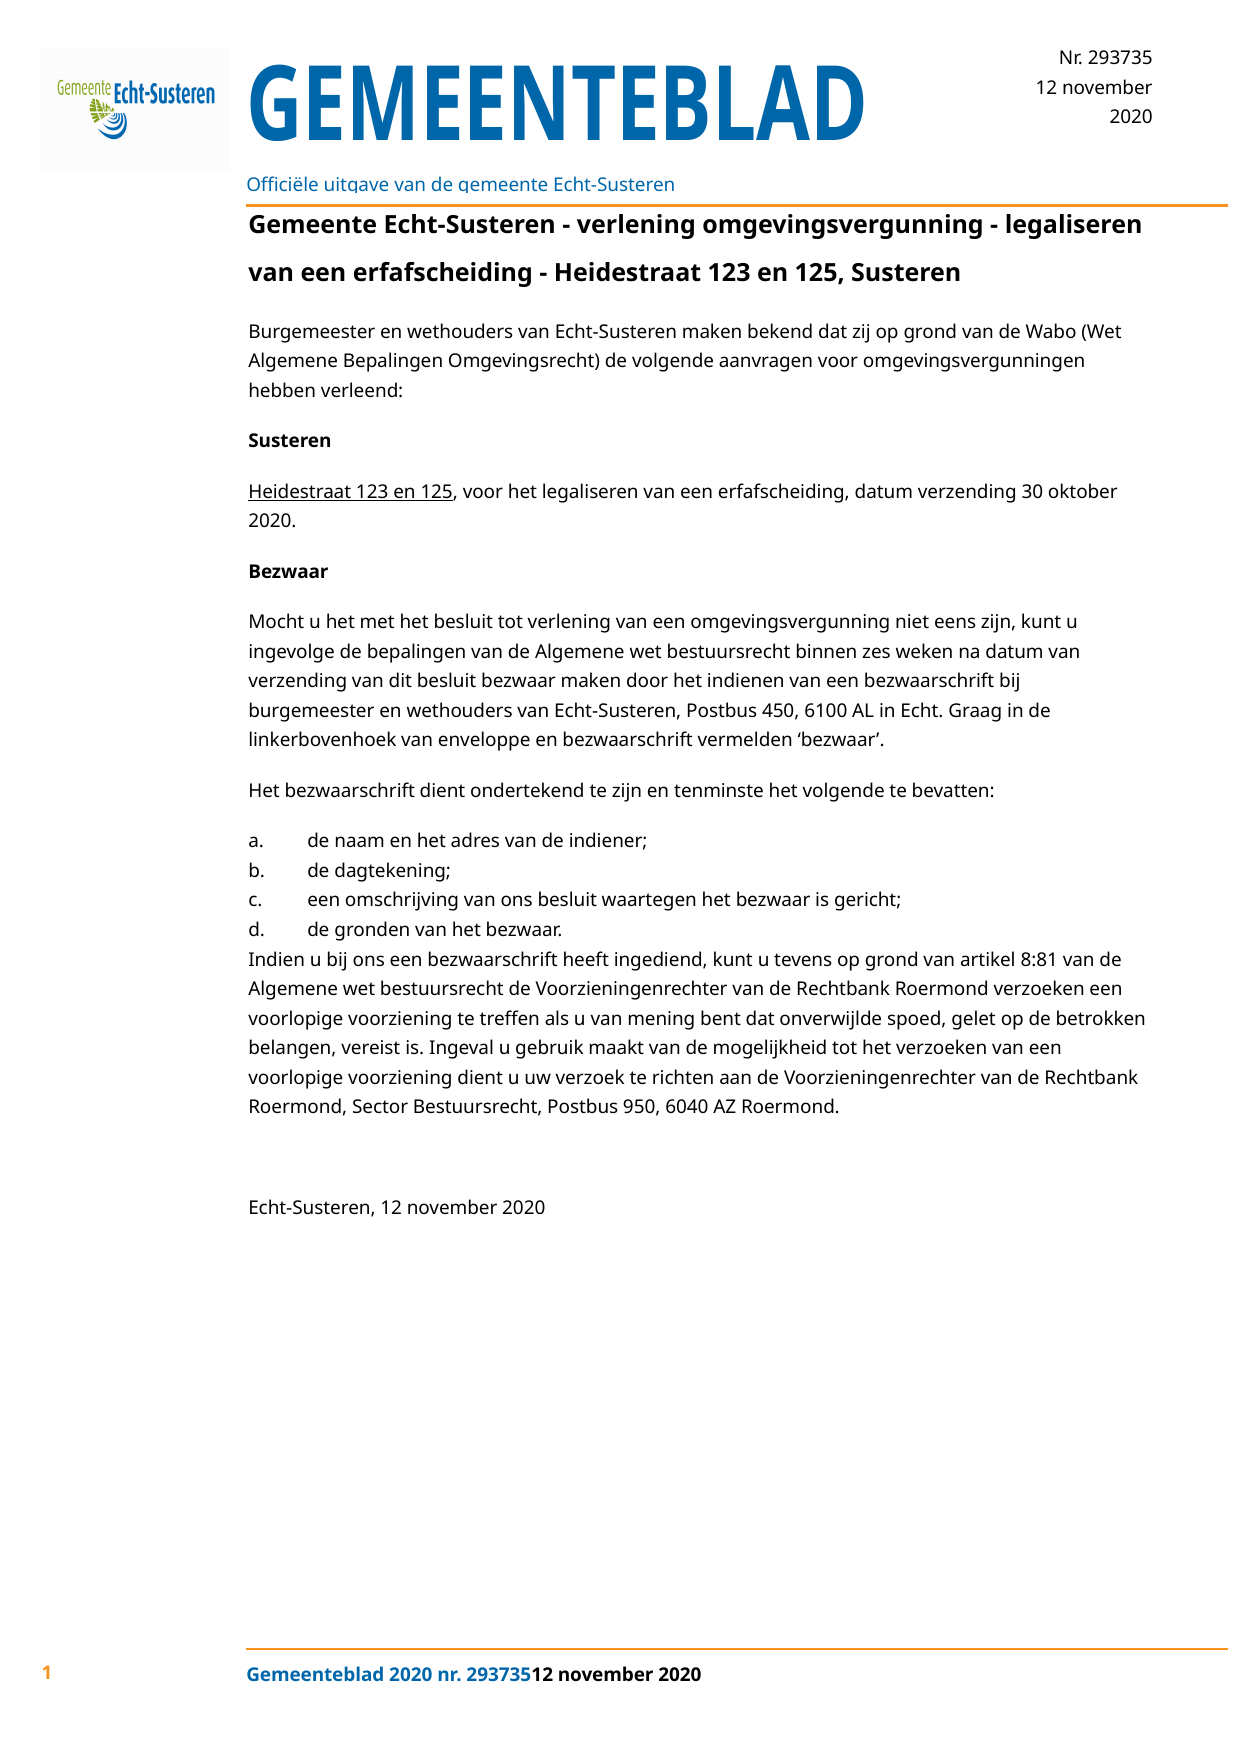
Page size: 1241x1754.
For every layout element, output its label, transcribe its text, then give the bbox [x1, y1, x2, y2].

picture [41, 47, 231, 172]
text Echt-Susteren, 12 november 2020 [248, 1194, 1152, 1220]
list de gronden van het bezwaar. [248, 916, 1152, 942]
list de naam en het adres van de indiener; [248, 827, 1152, 853]
text Gemeente Echt-Susteren - verlening omgevingsvergunning - legaliseren van een erfafscheiding - Heidestraat 123 en 125, Susteren [248, 207, 1152, 288]
list de dagtekening; [248, 857, 1152, 883]
text Indien u bij ons een bezwaarschrift heeft ingediend, kunt u tevens op grond van artikel 8:81 van de Algemene wet bestuursrecht de Voorzieningenrechter van de Rechtbank Roermond verzoeken een voorlopige voorziening te treffen als u van mening bent dat onverwijlde spoed, gelet op de betrokken belangen, vereist is. Ingeval u gebruik maakt van de mogelijkheid tot het verzoeken van een voorlopige voorziening dient u uw verzoek te richten aan de Voorzieningenrechter van de Rechtbank Roermond, Sector Bestuursrecht, Postbus 950, 6040 AZ Roermond. [248, 946, 1152, 1119]
text Bezwaar [248, 558, 1152, 584]
text Mocht u het met het besluit tot verlening van een omgevingsvergunning niet eens zijn, kunt u ingevolge de bepalingen van de Algemene wet bestuursrecht binnen zes weken na datum van verzending van dit besluit bezwaar maken door het indienen van een bezwaarschrift bij burgemeester en wethouders van Echt-Susteren, Postbus 450, 6100 AL in Echt. Graag in de linkerbovenhoek van enveloppe en bezwaarschrift vermelden ‘bezwaar’. [248, 608, 1152, 752]
text Het bezwaarschrift dient ondertekend te zijn en tenminste het volgende te bevatten: [248, 777, 1152, 803]
list een omschrijving van ons besluit waartegen het bezwaar is gericht; [248, 887, 1152, 912]
text Susteren [248, 427, 1152, 453]
text Burgemeester en wethouders van Echt-Susteren maken bekend dat zij op grond van de Wabo (Wet Algemene Bepalingen Omgevingsrecht) de volgende aanvragen voor omgevingsvergunningen hebben verleend: [248, 318, 1152, 403]
text Heidestraat 123 en 125, voor het legaliseren van een erfafscheiding, datum verzending 30 oktober 2020. [248, 478, 1152, 533]
